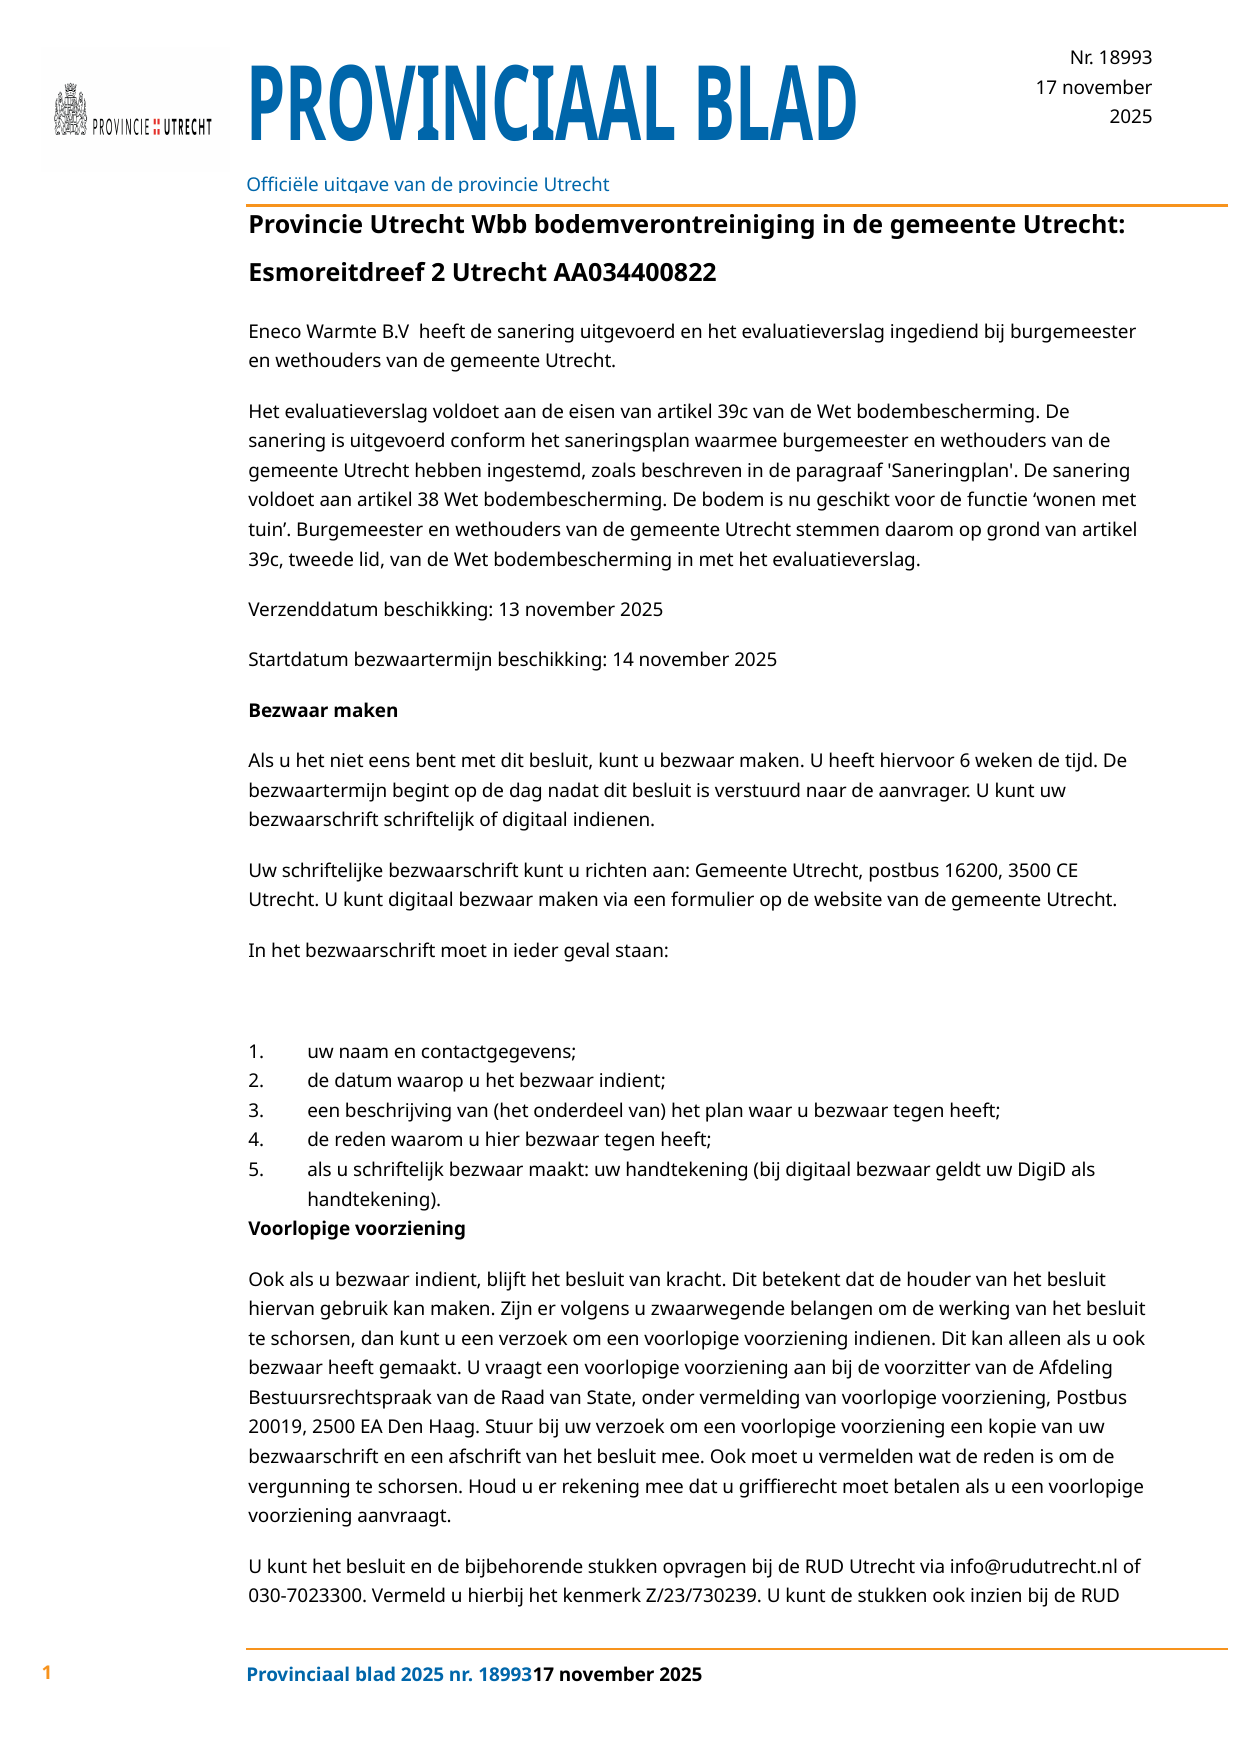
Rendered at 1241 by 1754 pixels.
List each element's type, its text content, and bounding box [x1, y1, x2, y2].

text Startdatum bezwaartermijn beschikking: 14 november 2025 [248, 647, 1152, 672]
text Verzenddatum beschikking: 13 november 2025 [248, 596, 1152, 622]
list als u schriftelijk bezwaar maakt: uw handtekening (bij digitaal bezwaar geldt uw DigiD als handtekening). [248, 1156, 1152, 1212]
text Eneco Warmte B.V heeft de sanering uitgevoerd en het evaluatieverslag ingediend bij burgemeester en wethouders van de gemeente Utrecht. [248, 318, 1152, 373]
text Provincie Utrecht Wbb bodemverontreiniging in de gemeente Utrecht: Esmoreitdreef 2 Utrecht AA034400822 [248, 207, 1152, 288]
text Ook als u bezwaar indient, blijft het besluit van kracht. Dit betekent dat de houder van het besluit hiervan gebruik kan maken. Zijn er volgens u zwaarwegende belangen om de werking van het besluit te schorsen, dan kunt u een verzoek om een voorlopige voorziening indienen. Dit kan alleen als u ook bezwaar heeft gemaakt. U vraagt een voorlopige voorziening aan bij de voorzitter van de Afdeling Bestuursrechtspraak van de Raad van State, onder vermelding van voorlopige voorziening, Postbus 20019, 2500 EA Den Haag. Stuur bij uw verzoek om een voorlopige voorziening een kopie van uw bezwaarschrift en een afschrift van het besluit mee. Ook moet u vermelden wat de reden is om de vergunning te schorsen. Houd u er rekening mee dat u griffierecht moet betalen als u een voorlopige voorziening aanvraagt. [248, 1266, 1152, 1528]
text In het bezwaarschrift moet in ieder geval staan: [248, 937, 1152, 963]
text Het evaluatieverslag voldoet aan de eisen van artikel 39c van de Wet bodembescherming. De sanering is uitgevoerd conform het saneringsplan waarmee burgemeester en wethouders van de gemeente Utrecht hebben ingestemd, zoals beschreven in de paragraaf 'Saneringplan'. De sanering voldoet aan artikel 38 Wet bodembescherming. De bodem is nu geschikt voor de functie ‘wonen met tuin’. Burgemeester en wethouders van de gemeente Utrecht stemmen daarom op grond van artikel 39c, tweede lid, van de Wet bodembescherming in met het evaluatieverslag. [248, 398, 1152, 572]
picture [41, 47, 231, 172]
list de datum waarop u het bezwaar indient; [248, 1067, 1152, 1093]
text Bezwaar maken [248, 697, 1152, 723]
list de reden waarom u hier bezwaar tegen heeft; [248, 1127, 1152, 1152]
text Voorlopige voorziening [248, 1215, 1152, 1241]
list een beschrijving van (het onderdeel van) het plan waar u bezwaar tegen heeft; [248, 1097, 1152, 1123]
text Als u het niet eens bent met dit besluit, kunt u bezwaar maken. U heeft hiervoor 6 weken de tijd. De bezwaartermijn begint op de dag nadat dit besluit is verstuurd naar de aanvrager. U kunt uw bezwaarschrift schriftelijk of digitaal indienen. [248, 747, 1152, 832]
list uw naam en contactgegevens; [248, 1038, 1152, 1064]
text Uw schriftelijke bezwaarschrift kunt u richten aan: Gemeente Utrecht, postbus 16200, 3500 CE Utrecht. U kunt digitaal bezwaar maken via een formulier op de website van de gemeente Utrecht. [248, 857, 1152, 912]
text U kunt het besluit en de bijbehorende stukken opvragen bij de RUD Utrecht via info@rudutrecht.nl of 030-7023300. Vermeld u hierbij het kenmerk Z/23/730239. U kunt de stukken ook inzien bij de RUD [248, 1553, 1152, 1608]
